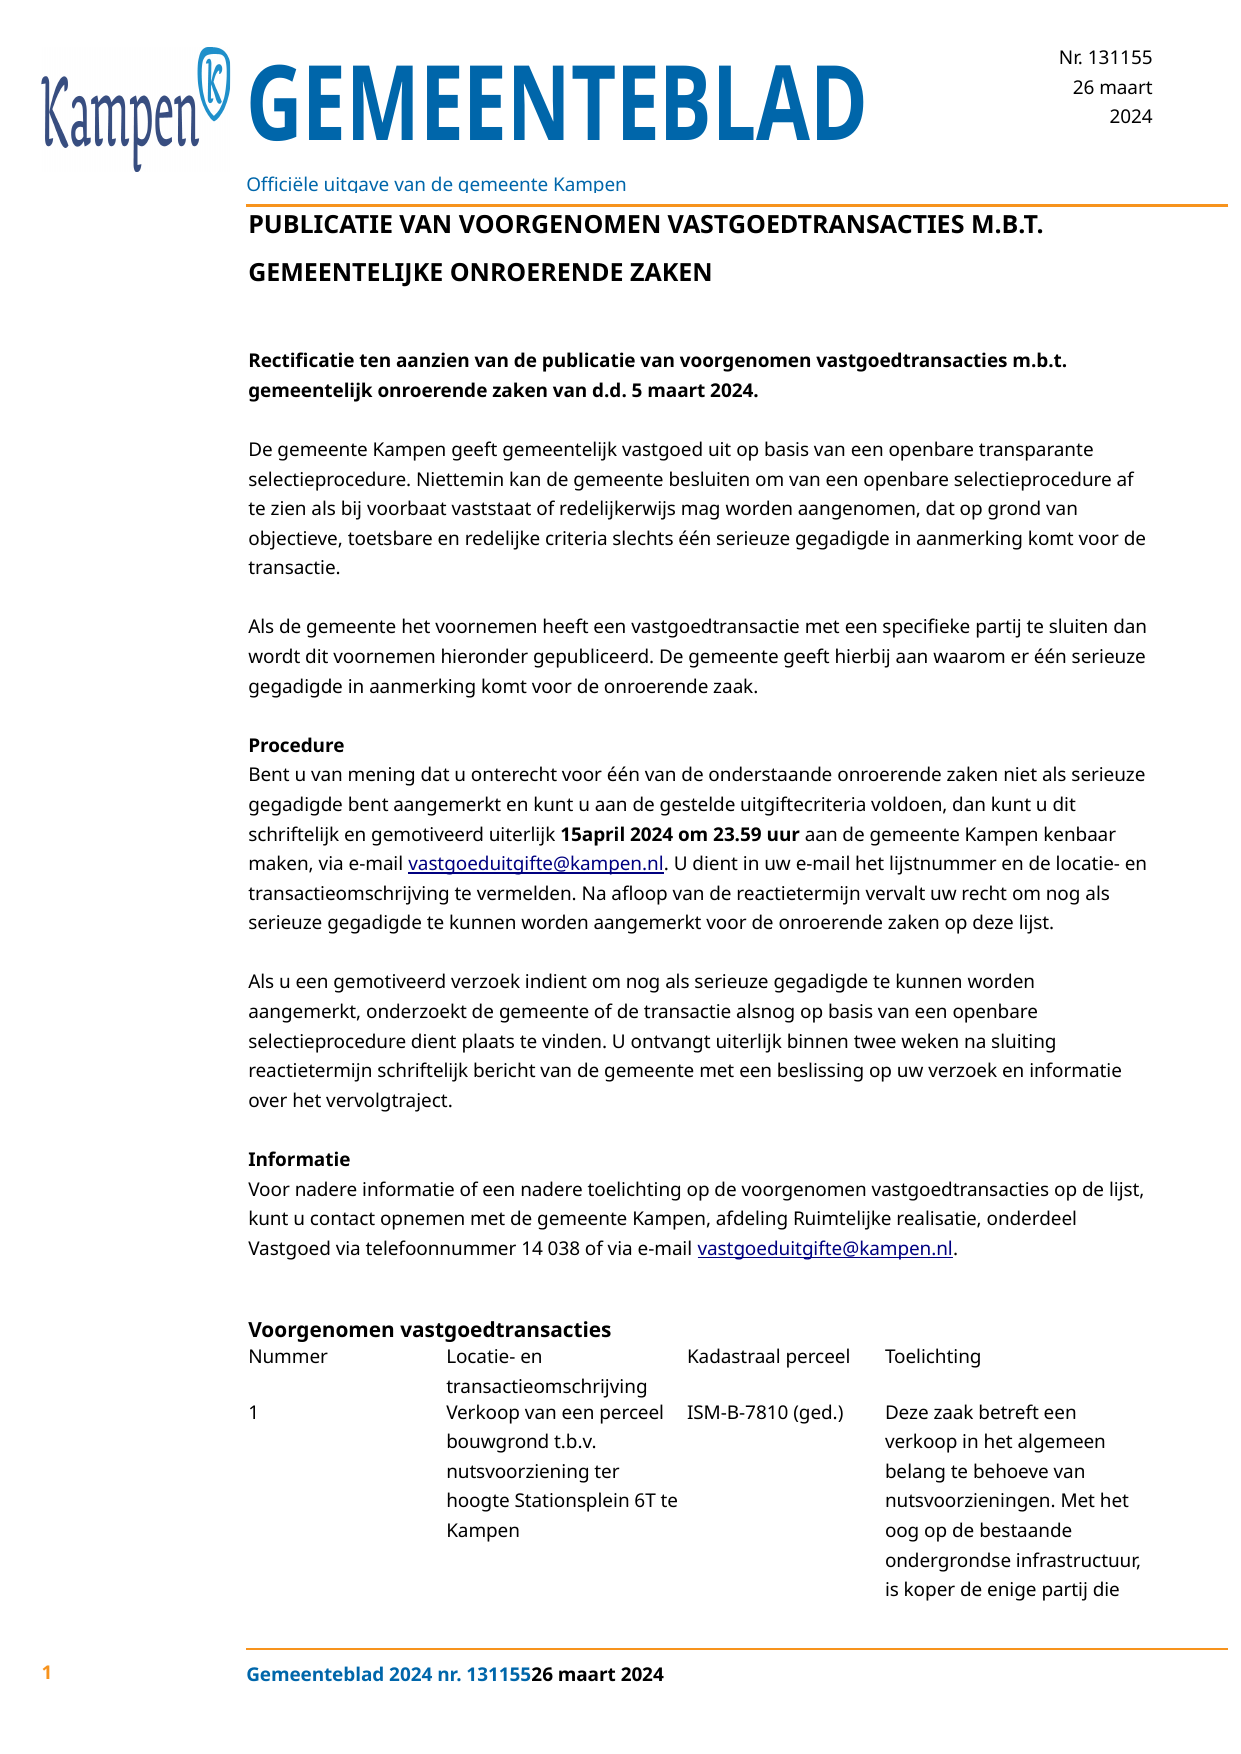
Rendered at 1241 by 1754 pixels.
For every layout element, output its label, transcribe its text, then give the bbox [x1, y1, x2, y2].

table_cell Deze zaak betreft een verkoop in het algemeen belang te behoeve van nutsvoorzieningen. Met het oog op de bestaande ondergrondse infrastructuur, is koper de enige partij die [885, 1399, 1152, 1602]
text Bent u van mening dat u onterecht voor één van de onderstaande onroerende zaken niet als serieuze gegadigde bent aangemerkt en kunt u aan de gestelde uitgiftecriteria voldoen, dan kunt u dit schriftelijk en gemotiveerd uiterlijk 15april 2024 om 23.59 uur aan de gemeente Kampen kenbaar maken, via e-mail vastgoeduitgifte@kampen.nl. U dient in uw e-mail het lijstnummer en de locatie- en transactieomschrijving te vermelden. Na afloop van de reactietermijn vervalt uw recht om nog als serieuze gegadigde te kunnen worden aangemerkt voor de onroerende zaken op deze lijst. [248, 762, 1152, 935]
text PUBLICATIE VAN VOORGENOMEN VASTGOEDTRANSACTIES M.B.T. GEMEENTELIJKE ONROERENDE ZAKEN [248, 207, 1152, 288]
table_cell Verkoop van een perceel bouwgrond t.b.v. nutsvoorziening ter hoogte Stationsplein 6T te Kampen [446, 1399, 687, 1602]
text Informatie [248, 1146, 1152, 1172]
text Als u een gemotiveerd verzoek indient om nog als serieuze gegadigde te kunnen worden aangemerkt, onderzoekt de gemeente of de transactie alsnog op basis van een openbare selectieprocedure dient plaats te vinden. U ontvangt uiterlijk binnen twee weken na sluiting reactietermijn schriftelijk bericht van de gemeente met een beslissing op uw verzoek en informatie over het vervolgtraject. [248, 969, 1152, 1113]
table_cell ISM-B-7810 (ged.) [687, 1399, 885, 1602]
text Procedure [248, 732, 1152, 758]
text Voor nadere informatie of een nadere toelichting op de voorgenomen vastgoedtransacties op de lijst, kunt u contact opnemen met de gemeente Kampen, afdeling Ruimtelijke realisatie, onderdeel Vastgoed via telefoonnummer 14 038 of via e-mail vastgoeduitgifte@kampen.nl. [248, 1176, 1152, 1261]
table_header Toelichting [885, 1344, 1152, 1399]
table_header Locatie- en transactieomschrijving [446, 1344, 687, 1399]
table_header Nummer [248, 1344, 446, 1399]
text Rectificatie ten aanzien van de publicatie van voorgenomen vastgoedtransacties m.b.t. gemeentelijk onroerende zaken van d.d. 5 maart 2024. [248, 347, 1152, 403]
text Als de gemeente het voornemen heeft een vastgoedtransactie met een specifieke partij te sluiten dan wordt dit voornemen hieronder gepubliceerd. De gemeente geeft hierbij aan waarom er één serieuze gegadigde in aanmerking komt voor de onroerende zaak. [248, 614, 1152, 699]
text Voorgenomen vastgoedtransacties [248, 1315, 1152, 1343]
table_header Kadastraal perceel [687, 1344, 885, 1399]
text De gemeente Kampen geeft gemeentelijk vastgoed uit op basis van een openbare transparante selectieprocedure. Niettemin kan de gemeente besluiten om van een openbare selectieprocedure af te zien als bij voorbaat vaststaat of redelijkerwijs mag worden aangenomen, dat op grond van objectieve, toetsbare en redelijke criteria slechts één serieuze gegadigde in aanmerking komt voor de transactie. [248, 436, 1152, 580]
picture [41, 47, 231, 172]
table_cell 1 [248, 1399, 446, 1602]
